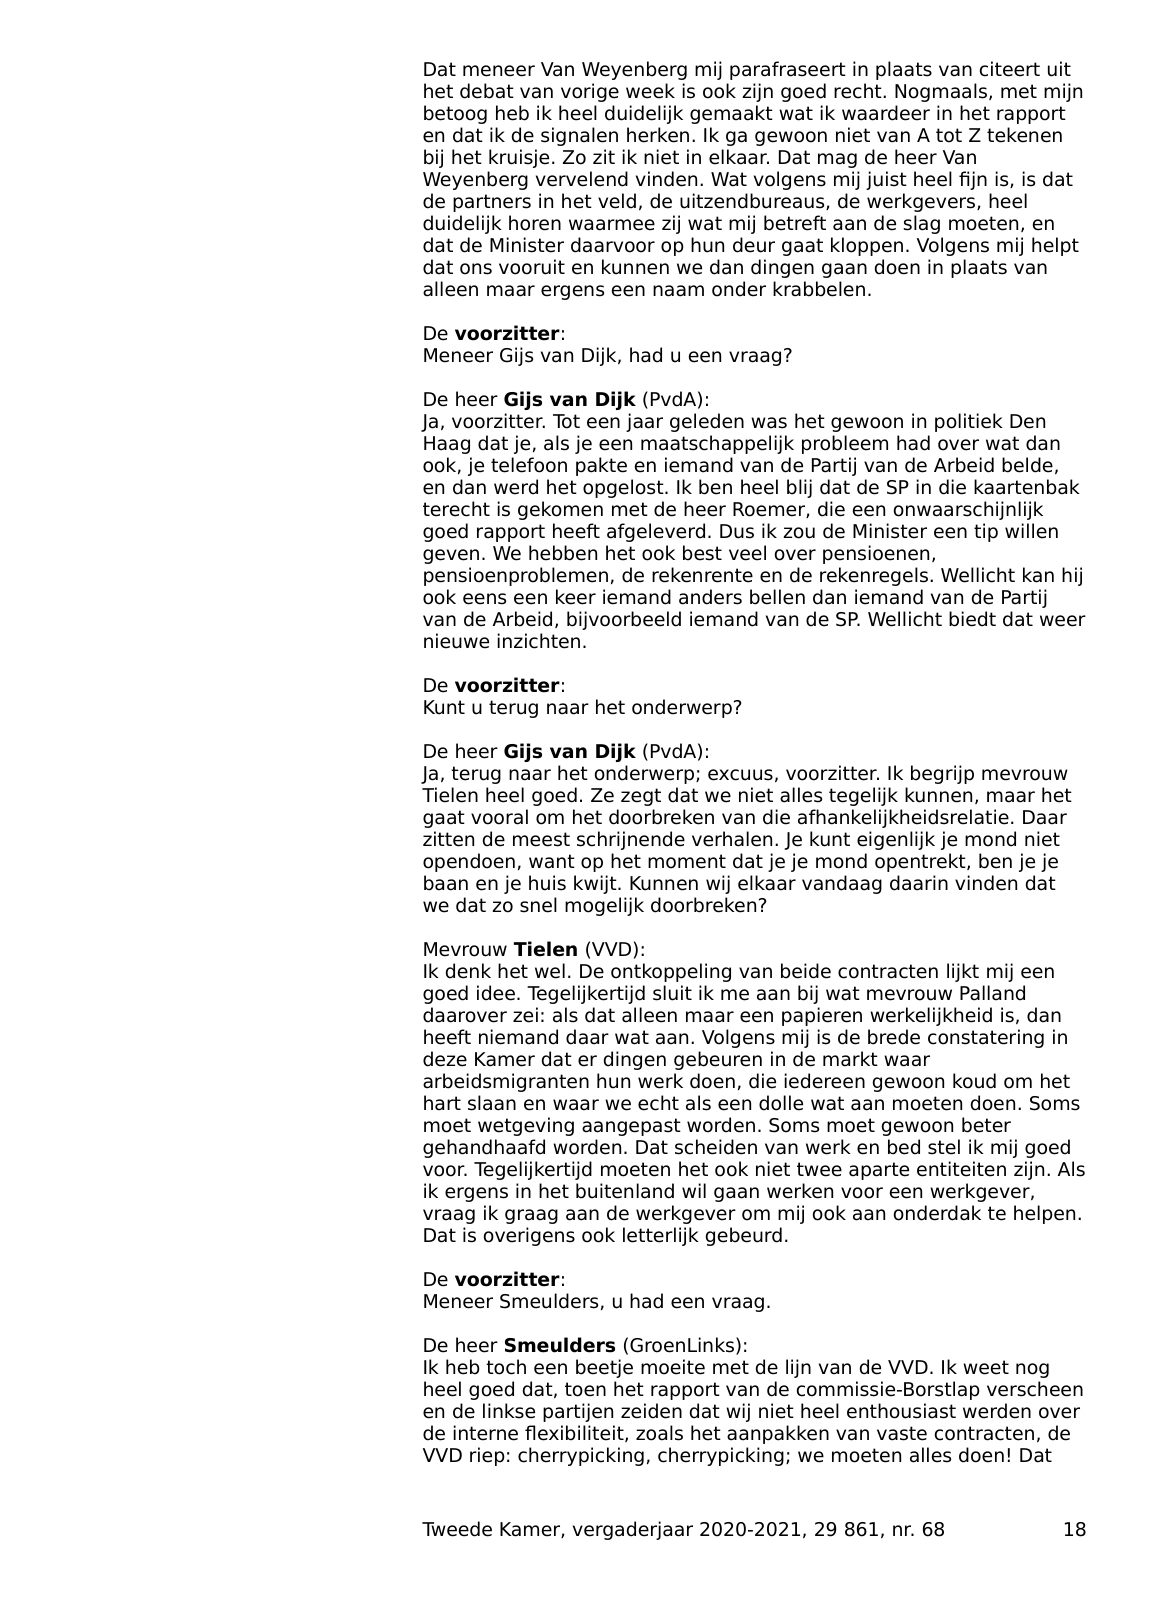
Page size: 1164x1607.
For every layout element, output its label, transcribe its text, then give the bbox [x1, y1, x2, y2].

text Ja, voorzitter. Tot een jaar geleden was het gewoon in politiek Den Haag dat je, als je een maatschappelijk probleem had over wat dan ook, je telefoon pakte en iemand van de Partij van de Arbeid belde, en dan werd het opgelost. Ik ben heel blij dat de SP in die kaartenbak terecht is gekomen met de heer Roemer, die een onwaarschijnlijk goed rapport heeft afgeleverd. Dus ik zou de Minister een tip willen geven. We hebben het ook best veel over pensioenen, pensioenproblemen, de rekenrente en de rekenregels. Wellicht kan hij ook eens een keer iemand anders bellen dan iemand van de Partij van de Arbeid, bijvoorbeeld iemand van de SP. Wellicht biedt dat weer nieuwe inzichten. [422, 411, 1087, 653]
text De heer Gijs van Dijk (PvdA): [422, 389, 1087, 411]
text De heer Gijs van Dijk (PvdA): [422, 741, 1087, 763]
text De voorzitter: [422, 323, 1087, 345]
text Ja, terug naar het onderwerp; excuus, voorzitter. Ik begrijp mevrouw Tielen heel goed. Ze zegt dat we niet alles tegelijk kunnen, maar het gaat vooral om het doorbreken van die afhankelijkheidsrelatie. Daar zitten de meest schrijnende verhalen. Je kunt eigenlijk je mond niet opendoen, want op het moment dat je je mond opentrekt, ben je je baan en je huis kwijt. Kunnen wij elkaar vandaag daarin vinden dat we dat zo snel mogelijk doorbreken? [422, 763, 1087, 917]
text De heer Smeulders (GroenLinks): [422, 1335, 1087, 1357]
text Kunt u terug naar het onderwerp? [422, 697, 1087, 719]
text Mevrouw Tielen (VVD): [422, 939, 1087, 961]
text Meneer Smeulders, u had een vraag. [422, 1291, 1087, 1313]
text De voorzitter: [422, 675, 1087, 697]
text De voorzitter: [422, 1269, 1087, 1291]
text Ik denk het wel. De ontkoppeling van beide contracten lijkt mij een goed idee. Tegelijkertijd sluit ik me aan bij wat mevrouw Palland daarover zei: als dat alleen maar een papieren werkelijkheid is, dan heeft niemand daar wat aan. Volgens mij is de brede constatering in deze Kamer dat er dingen gebeuren in de markt waar arbeidsmigranten hun werk doen, die iedereen gewoon koud om het hart slaan en waar we echt als een dolle wat aan moeten doen. Soms moet wetgeving aangepast worden. Soms moet gewoon beter gehandhaafd worden. Dat scheiden van werk en bed stel ik mij goed voor. Tegelijkertijd moeten het ook niet twee aparte entiteiten zijn. Als ik ergens in het buitenland wil gaan werken voor een werkgever, vraag ik graag aan de werkgever om mij ook aan onderdak te helpen. Dat is overigens ook letterlijk gebeurd. [422, 961, 1087, 1247]
text Dat meneer Van Weyenberg mij parafraseert in plaats van citeert uit het debat van vorige week is ook zijn goed recht. Nogmaals, met mijn betoog heb ik heel duidelijk gemaakt wat ik waardeer in het rapport en dat ik de signalen herken. Ik ga gewoon niet van A tot Z tekenen bij het kruisje. Zo zit ik niet in elkaar. Dat mag de heer Van Weyenberg vervelend vinden. Wat volgens mij juist heel fijn is, is dat de partners in het veld, de uitzendbureaus, de werkgevers, heel duidelijk horen waarmee zij wat mij betreft aan de slag moeten, en dat de Minister daarvoor op hun deur gaat kloppen. Volgens mij helpt dat ons vooruit en kunnen we dan dingen gaan doen in plaats van alleen maar ergens een naam onder krabbelen. [422, 59, 1087, 301]
text Ik heb toch een beetje moeite met de lijn van de VVD. Ik weet nog heel goed dat, toen het rapport van de commissie-Borstlap verscheen en de linkse partijen zeiden dat wij niet heel enthousiast werden over de interne flexibiliteit, zoals het aanpakken van vaste contracten, de VVD riep: cherrypicking, cherrypicking; we moeten alles doen! Dat [422, 1357, 1087, 1467]
text Meneer Gijs van Dijk, had u een vraag? [422, 345, 1087, 367]
